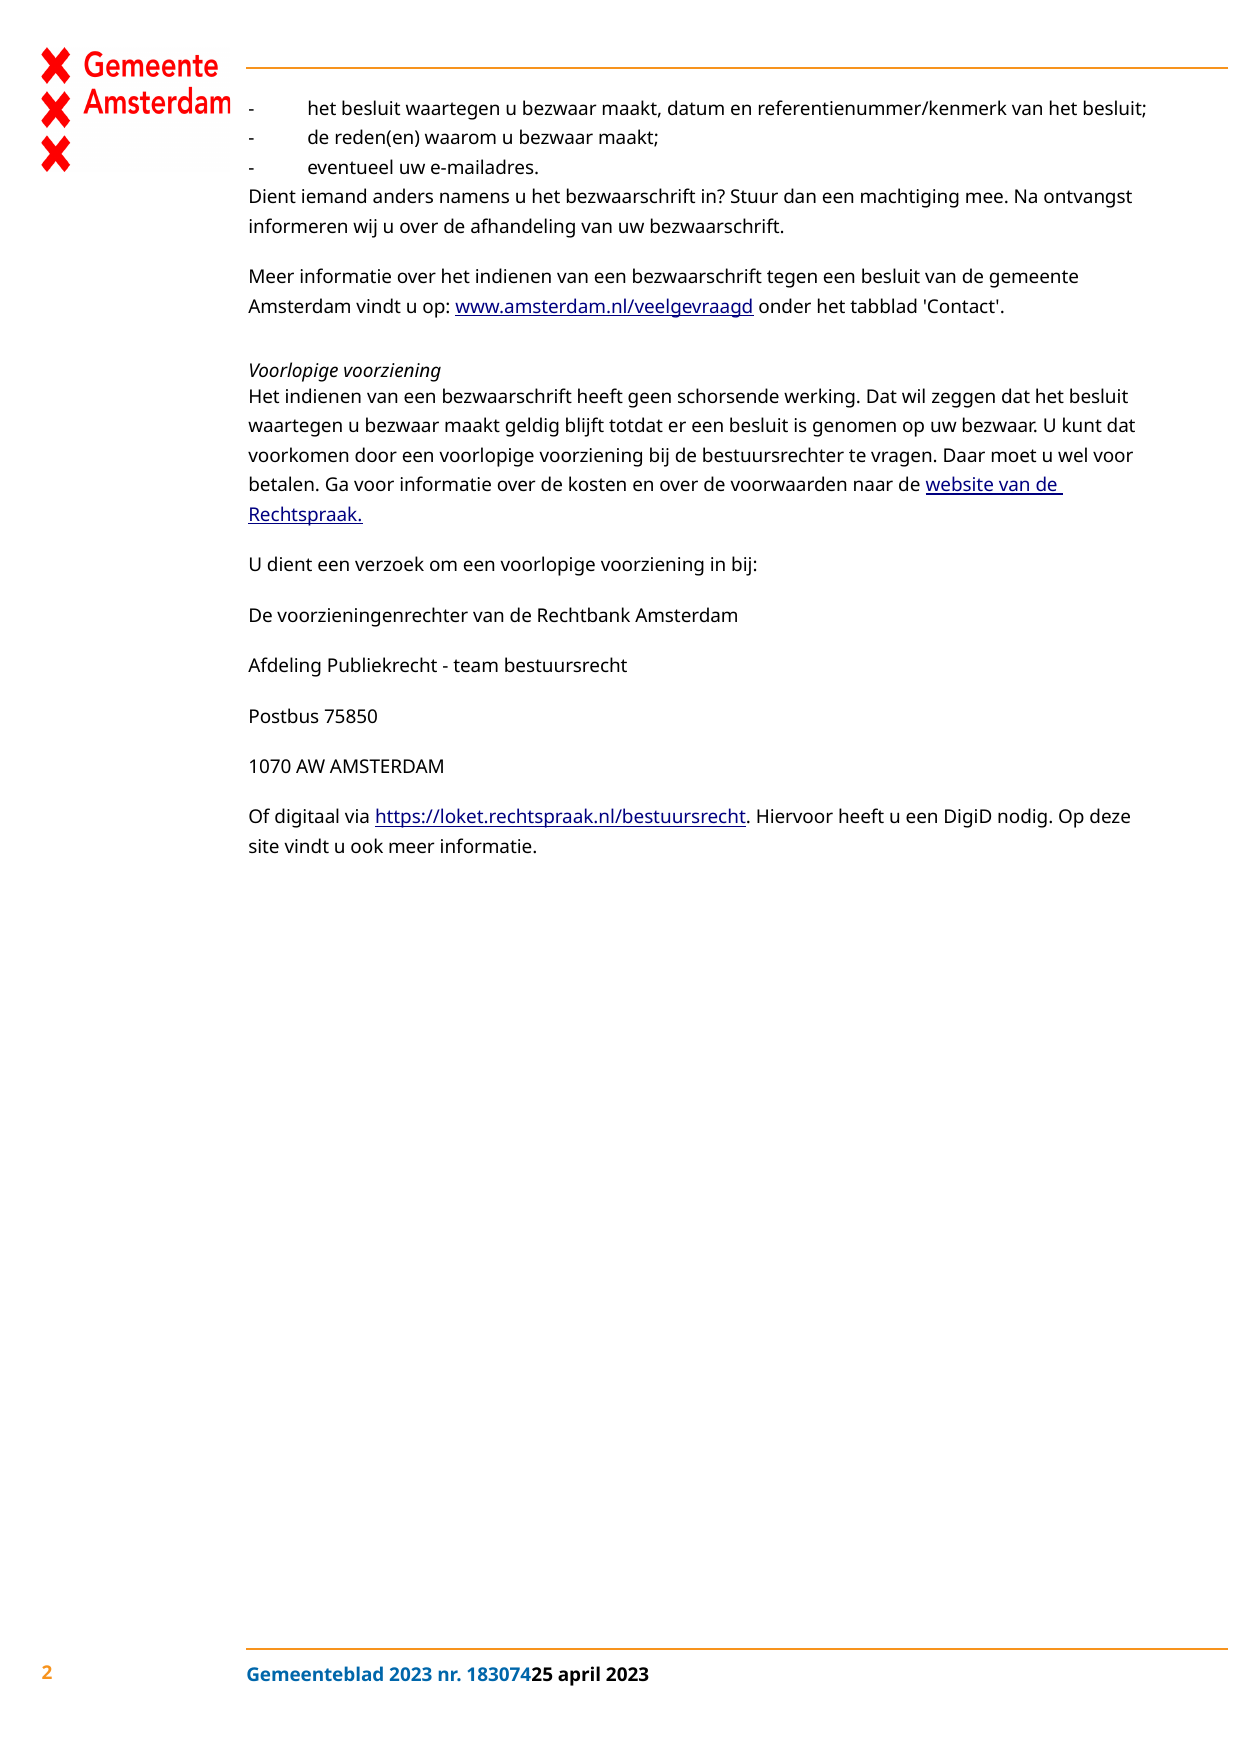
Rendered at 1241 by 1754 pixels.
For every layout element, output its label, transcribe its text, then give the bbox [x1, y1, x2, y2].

picture [41, 47, 231, 172]
text Afdeling Publiekrecht - team bestuursrecht [248, 652, 1152, 678]
text Postbus 75850 [248, 703, 1152, 728]
text Dient iemand anders namens u het bezwaarschrift in? Stuur dan een machtiging mee. Na ontvangst informeren wij u over de afhandeling van uw bezwaarschrift. [248, 183, 1152, 239]
list de reden(en) waarom u bezwaar maakt; [248, 124, 1152, 150]
list eventueel uw e-mailadres. [248, 154, 1152, 180]
text De voorzieningenrechter van de Rechtbank Amsterdam [248, 602, 1152, 628]
list het besluit waartegen u bezwaar maakt, datum en referentienummer/kenmerk van het besluit; [248, 95, 1152, 121]
text Voorlopige voorziening [248, 357, 1152, 383]
text 1070 AW AMSTERDAM [248, 753, 1152, 779]
text Of digitaal via https://loket.rechtspraak.nl/bestuursrecht. Hiervoor heeft u een DigiD nodig. Op deze site vindt u ook meer informatie. [248, 804, 1152, 859]
text U dient een verzoek om een voorlopige voorziening in bij: [248, 552, 1152, 577]
text Meer informatie over het indienen van een bezwaarschrift tegen een besluit van de gemeente Amsterdam vindt u op: www.amsterdam.nl/veelgevraagd onder het tabblad 'Contact'. [248, 263, 1152, 319]
text Het indienen van een bezwaarschrift heeft geen schorsende werking. Dat wil zeggen dat het besluit waartegen u bezwaar maakt geldig blijft totdat er een besluit is genomen op uw bezwaar. U kunt dat voorkomen door een voorlopige voorziening bij de bestuursrechter te vragen. Daar moet u wel voor betalen. Ga voor informatie over de kosten en over de voorwaarden naar de website van de Rechtspraak. [248, 383, 1152, 527]
